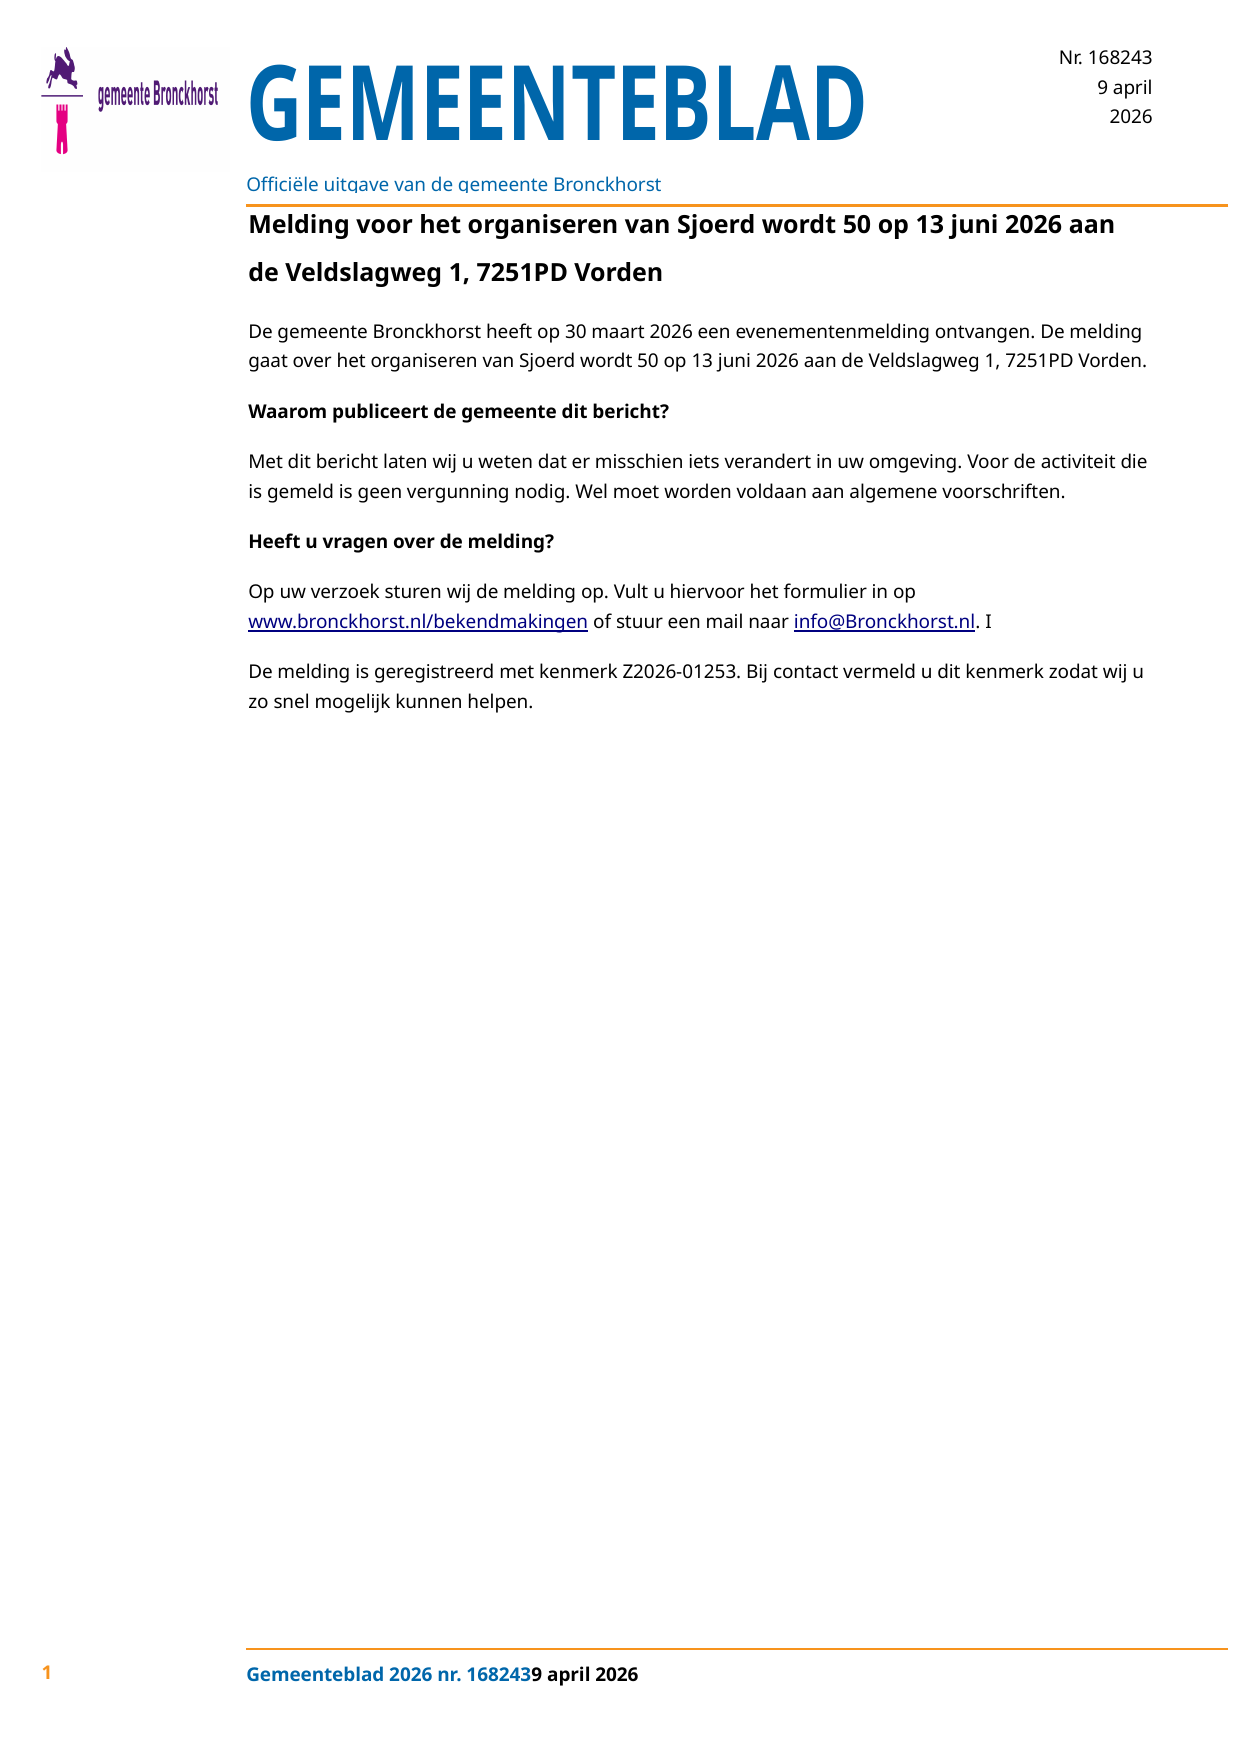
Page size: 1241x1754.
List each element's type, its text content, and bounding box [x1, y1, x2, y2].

text De melding is geregistreerd met kenmerk Z2026-01253. Bij contact vermeld u dit kenmerk zodat wij u zo snel mogelijk kunnen helpen. [248, 659, 1152, 714]
text Op uw verzoek sturen wij de melding op. Vult u hiervoor het formulier in op www.bronckhorst.nl/bekendmakingen of stuur een mail naar info@Bronckhorst.nl. I [248, 579, 1152, 634]
picture [41, 47, 231, 172]
text Melding voor het organiseren van Sjoerd wordt 50 op 13 juni 2026 aan de Veldslagweg 1, 7251PD Vorden [248, 207, 1152, 288]
text Waarom publiceert de gemeente dit bericht? [248, 398, 1152, 424]
text Met dit bericht laten wij u weten dat er misschien iets verandert in uw omgeving. Voor de activiteit die is gemeld is geen vergunning nodig. Wel moet worden voldaan aan algemene voorschriften. [248, 448, 1152, 504]
text De gemeente Bronckhorst heeft op 30 maart 2026 een evenementenmelding ontvangen. De melding gaat over het organiseren van Sjoerd wordt 50 op 13 juni 2026 aan de Veldslagweg 1, 7251PD Vorden. [248, 318, 1152, 373]
text Heeft u vragen over de melding? [248, 528, 1152, 554]
